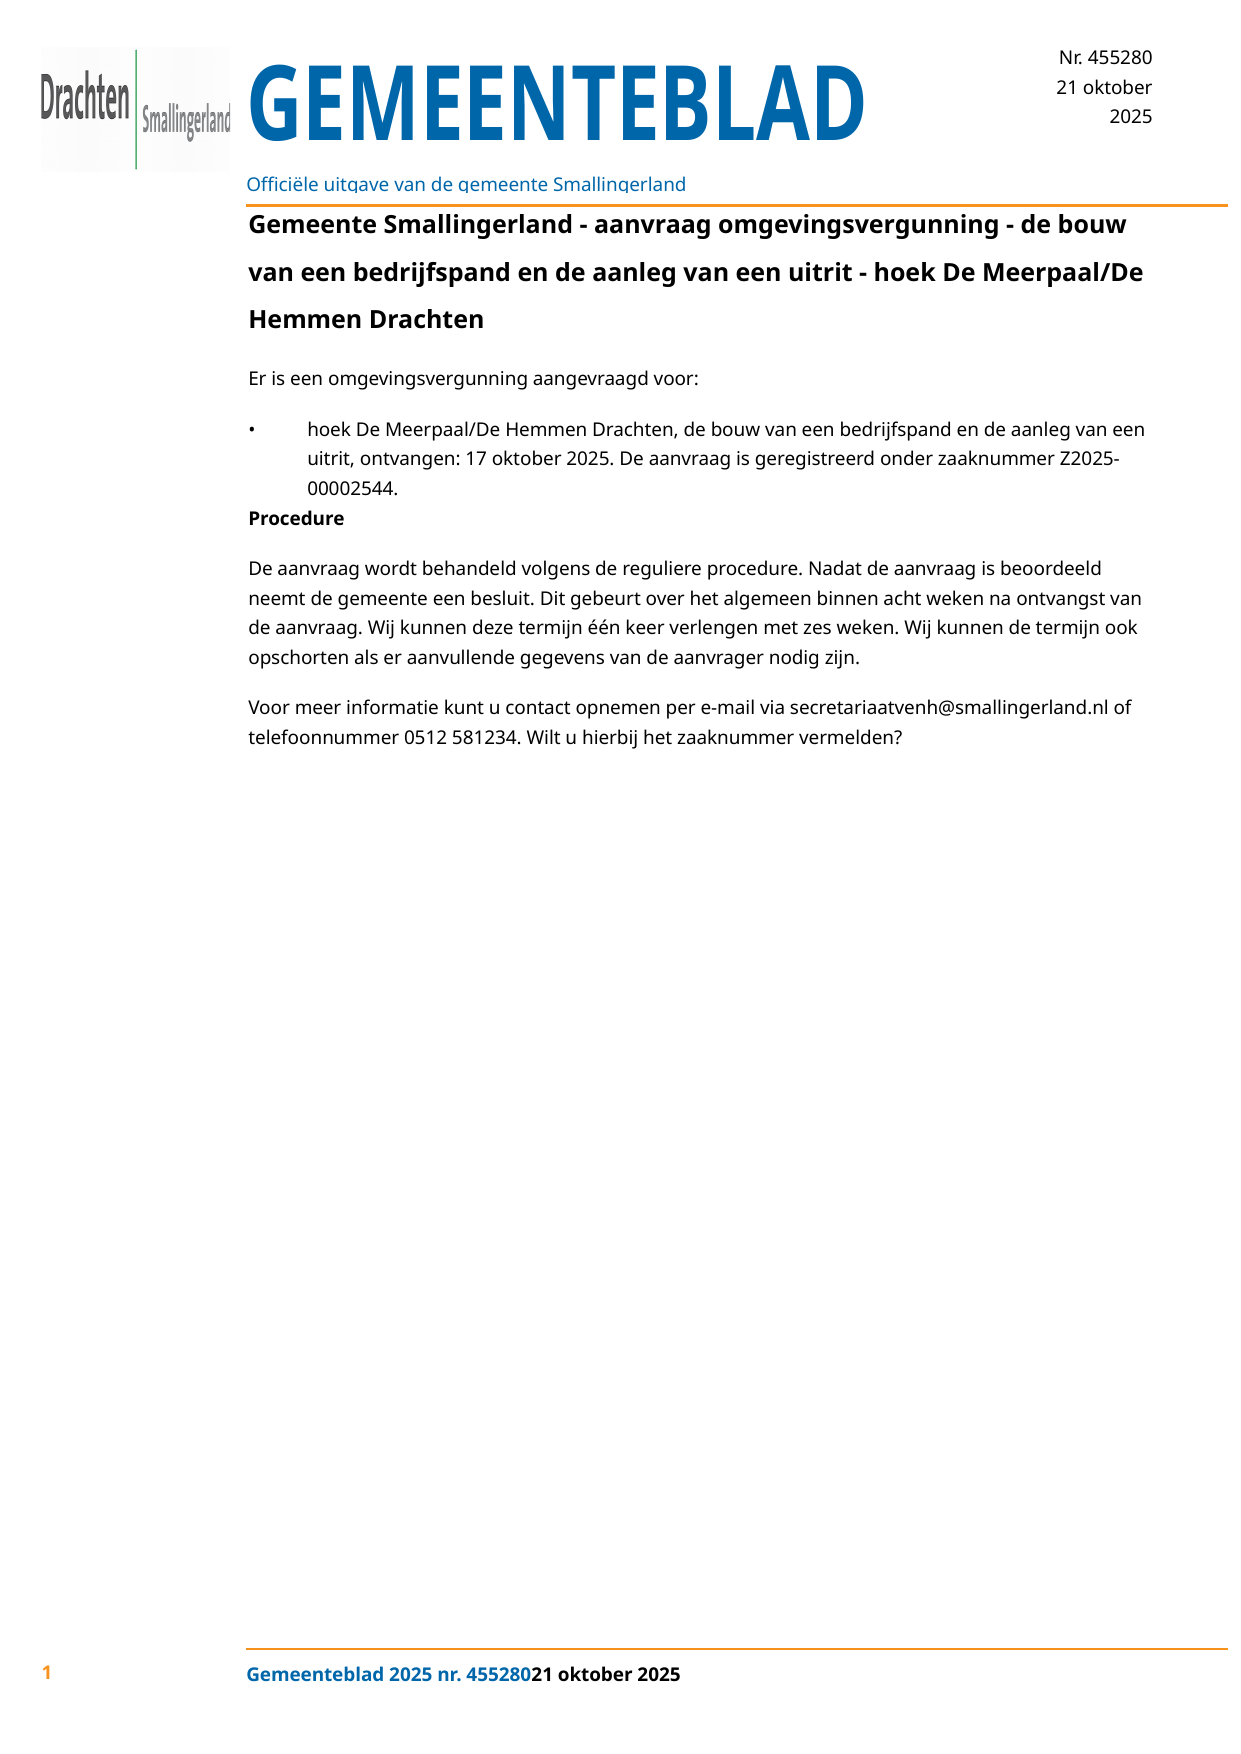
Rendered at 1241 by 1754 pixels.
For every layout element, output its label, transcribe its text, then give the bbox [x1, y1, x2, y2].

text Er is een omgevingsvergunning aangevraagd voor: [248, 366, 1152, 391]
text Gemeente Smallingerland - aanvraag omgevingsvergunning - de bouw van een bedrijfspand en de aanleg van een uitrit - hoek De Meerpaal/De Hemmen Drachten [248, 207, 1152, 336]
text De aanvraag wordt behandeld volgens de reguliere procedure. Nadat de aanvraag is beoordeeld neemt de gemeente een besluit. Dit gebeurt over het algemeen binnen acht weken na ontvangst van de aanvraag. Wij kunnen deze termijn één keer verlengen met zes weken. Wij kunnen de termijn ook opschorten als er aanvullende gegevens van de aanvrager nodig zijn. [248, 555, 1152, 669]
picture [41, 47, 231, 172]
list hoek De Meerpaal/De Hemmen Drachten, de bouw van een bedrijfspand en de aanleg van een uitrit, ontvangen: 17 oktober 2025. De aanvraag is geregistreerd onder zaaknummer Z2025-00002544. [248, 416, 1152, 501]
text Voor meer informatie kunt u contact opnemen per e-mail via secretariaatvenh@smallingerland.nl of telefoonnummer 0512 581234. Wilt u hierbij het zaaknummer vermelden? [248, 694, 1152, 749]
text Procedure [248, 505, 1152, 530]
